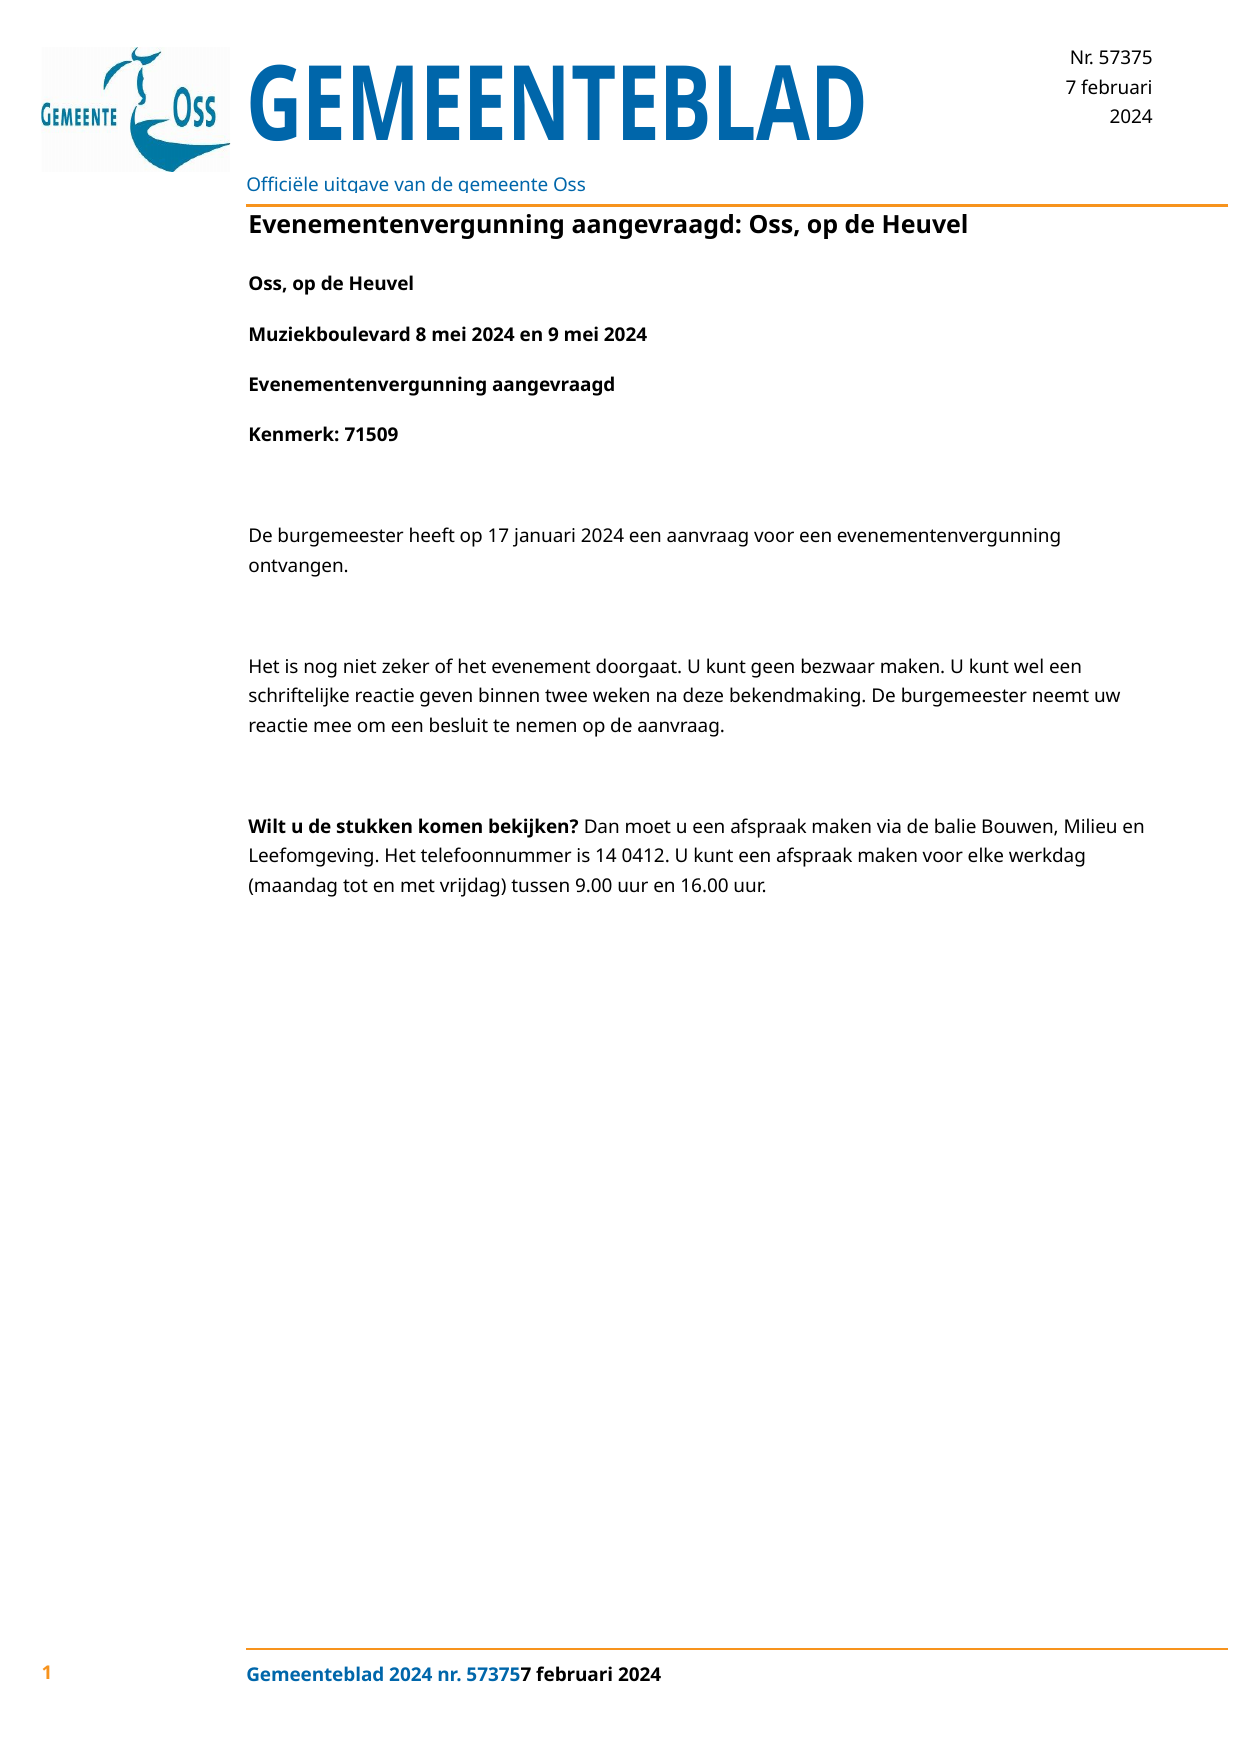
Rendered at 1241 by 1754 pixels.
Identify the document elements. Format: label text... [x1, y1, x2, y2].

text Kenmerk: 71509 [248, 422, 1152, 447]
text Wilt u de stukken komen bekijken? Dan moet u een afspraak maken via de balie Bouwen, Milieu en Leefomgeving. Het telefoonnummer is 14 0412. U kunt een afspraak maken voor elke werkdag (maandag tot en met vrijdag) tussen 9.00 uur en 16.00 uur. [248, 813, 1152, 898]
text Evenementenvergunning aangevraagd [248, 371, 1152, 397]
text Oss, op de Heuvel [248, 270, 1152, 296]
text Muziekboulevard 8 mei 2024 en 9 mei 2024 [248, 321, 1152, 346]
picture [41, 47, 231, 172]
text Evenementenvergunning aangevraagd: Oss, op de Heuvel [248, 207, 1152, 241]
text Het is nog niet zeker of het evenement doorgaat. U kunt geen bezwaar maken. U kunt wel een schriftelijke reactie geven binnen twee weken na deze bekendmaking. De burgemeester neemt uw reactie mee om een besluit te nemen op de aanvraag. [248, 653, 1152, 738]
text De burgemeester heeft op 17 januari 2024 een aanvraag voor een evenementenvergunning ontvangen. [248, 522, 1152, 578]
